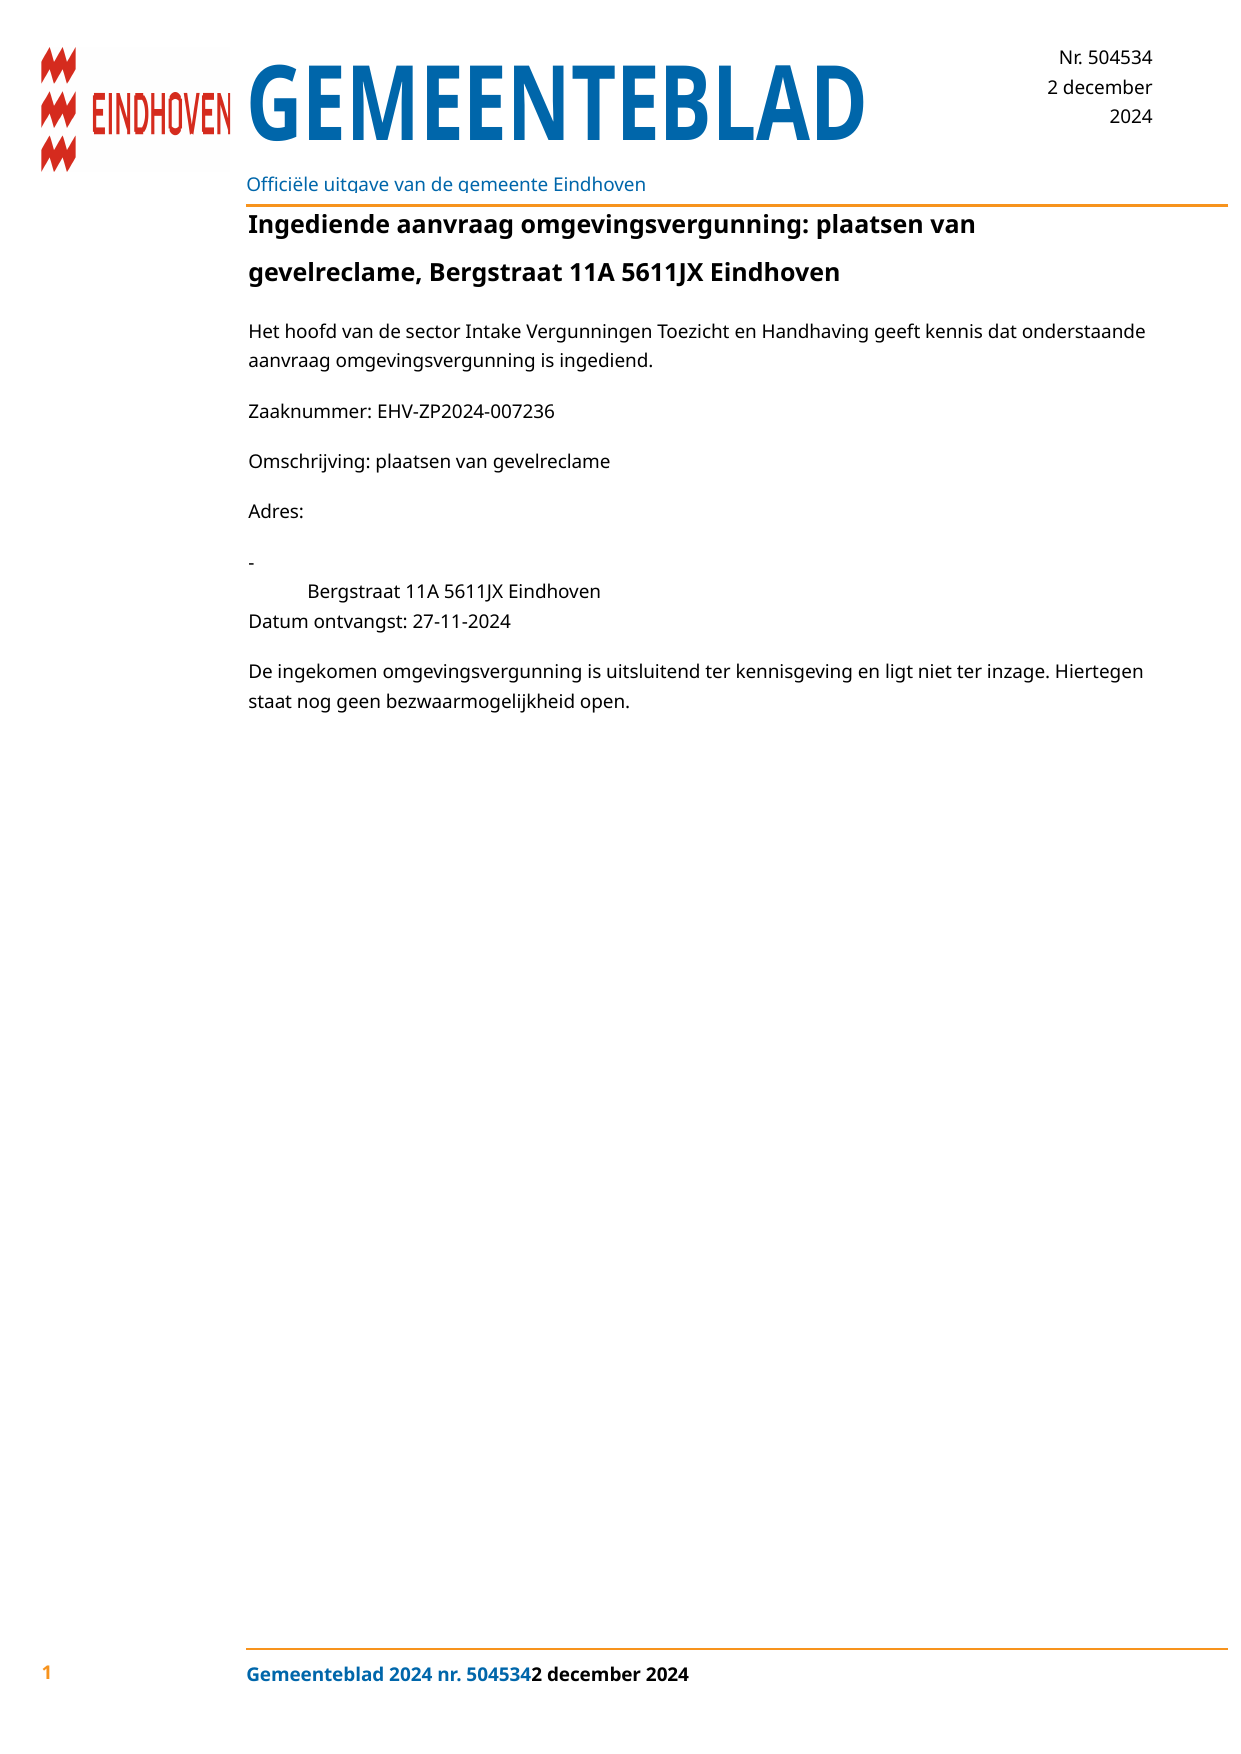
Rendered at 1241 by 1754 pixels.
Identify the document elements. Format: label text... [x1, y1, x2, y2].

text Omschrijving: plaatsen van gevelreclame [248, 448, 1152, 474]
picture [41, 47, 231, 172]
text Adres: [248, 499, 1152, 524]
text De ingekomen omgevingsvergunning is uitsluitend ter kennisgeving en ligt niet ter inzage. Hiertegen staat nog geen bezwaarmogelijkheid open. [248, 659, 1152, 714]
text Datum ontvangst: 27-11-2024 [248, 608, 1152, 634]
text Het hoofd van de sector Intake Vergunningen Toezicht en Handhaving geeft kennis dat onderstaande aanvraag omgevingsvergunning is ingediend. [248, 318, 1152, 373]
text Ingediende aanvraag omgevingsvergunning: plaatsen van gevelreclame, Bergstraat 11A 5611JX Eindhoven [248, 207, 1152, 288]
list Bergstraat 11A 5611JX Eindhoven [248, 579, 1152, 604]
text Zaaknummer: EHV-ZP2024-007236 [248, 398, 1152, 424]
